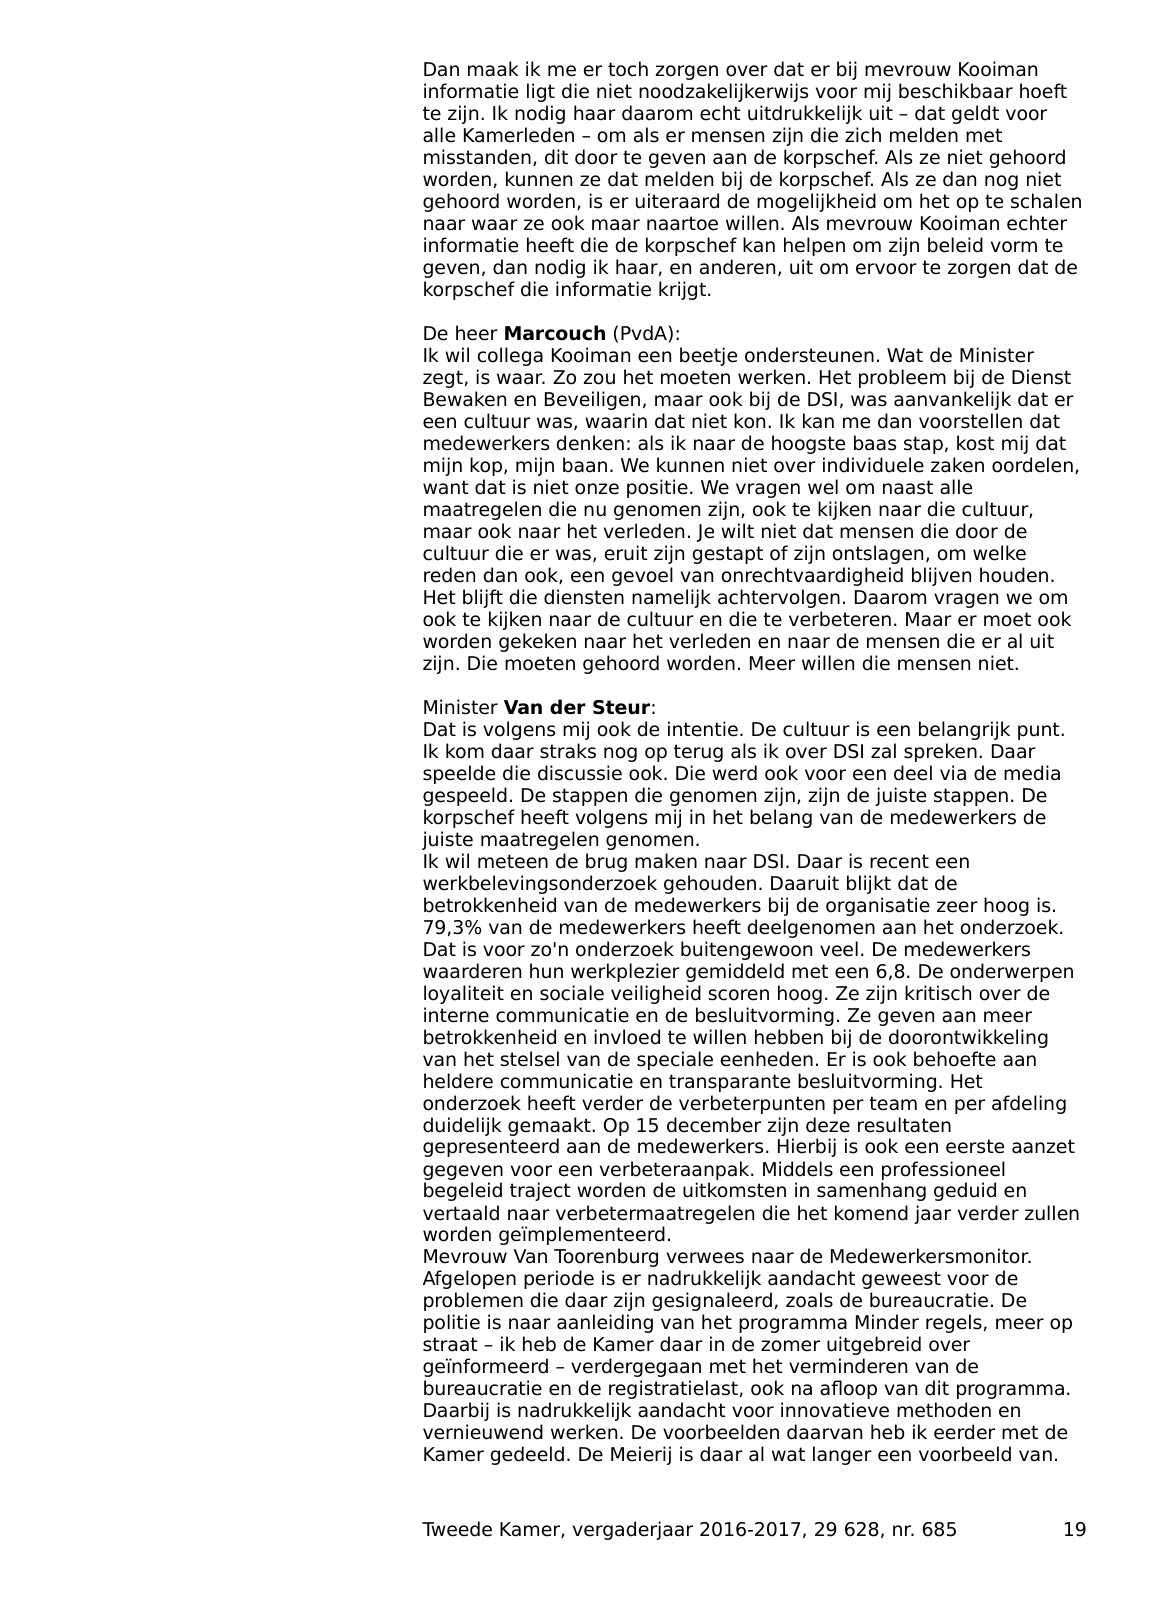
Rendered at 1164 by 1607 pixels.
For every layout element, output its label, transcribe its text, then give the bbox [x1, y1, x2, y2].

text Dat is volgens mij ook de intentie. De cultuur is een belangrijk punt. Ik kom daar straks nog op terug als ik over DSI zal spreken. Daar speelde die discussie ook. Die werd ook voor een deel via de media gespeeld. De stappen die genomen zijn, zijn de juiste stappen. De korpschef heeft volgens mij in het belang van de medewerkers de juiste maatregelen genomen. [422, 719, 1087, 851]
text Mevrouw Van Toorenburg verwees naar de Medewerkersmonitor. Afgelopen periode is er nadrukkelijk aandacht geweest voor de problemen die daar zijn gesignaleerd, zoals de bureaucratie. De politie is naar aanleiding van het programma Minder regels, meer op straat – ik heb de Kamer daar in de zomer uitgebreid over geïnformeerd – verdergegaan met het verminderen van de bureaucratie en de registratielast, ook na afloop van dit programma. Daarbij is nadrukkelijk aandacht voor innovatieve methoden en vernieuwend werken. De voorbeelden daarvan heb ik eerder met de Kamer gedeeld. De Meierij is daar al wat langer een voorbeeld van. [422, 1246, 1087, 1466]
text Minister Van der Steur: [422, 697, 1087, 719]
text De heer Marcouch (PvdA): [422, 323, 1087, 345]
text Dan maak ik me er toch zorgen over dat er bij mevrouw Kooiman informatie ligt die niet noodzakelijkerwijs voor mij beschikbaar hoeft te zijn. Ik nodig haar daarom echt uitdrukkelijk uit – dat geldt voor alle Kamerleden – om als er mensen zijn die zich melden met misstanden, dit door te geven aan de korpschef. Als ze niet gehoord worden, kunnen ze dat melden bij de korpschef. Als ze dan nog niet gehoord worden, is er uiteraard de mogelijkheid om het op te schalen naar waar ze ook maar naartoe willen. Als mevrouw Kooiman echter informatie heeft die de korpschef kan helpen om zijn beleid vorm te geven, dan nodig ik haar, en anderen, uit om ervoor te zorgen dat de korpschef die informatie krijgt. [422, 59, 1087, 301]
text Ik wil meteen de brug maken naar DSI. Daar is recent een werkbelevingsonderzoek gehouden. Daaruit blijkt dat de betrokkenheid van de medewerkers bij de organisatie zeer hoog is. 79,3% van de medewerkers heeft deelgenomen aan het onderzoek. Dat is voor zo'n onderzoek buitengewoon veel. De medewerkers waarderen hun werkplezier gemiddeld met een 6,8. De onderwerpen loyaliteit en sociale veiligheid scoren hoog. Ze zijn kritisch over de interne communicatie en de besluitvorming. Ze geven aan meer betrokkenheid en invloed te willen hebben bij de doorontwikkeling van het stelsel van de speciale eenheden. Er is ook behoefte aan heldere communicatie en transparante besluitvorming. Het onderzoek heeft verder de verbeterpunten per team en per afdeling duidelijk gemaakt. Op 15 december zijn deze resultaten gepresenteerd aan de medewerkers. Hierbij is ook een eerste aanzet gegeven voor een verbeteraanpak. Middels een professioneel begeleid traject worden de uitkomsten in samenhang geduid en vertaald naar verbetermaatregelen die het komend jaar verder zullen worden geïmplementeerd. [422, 851, 1087, 1246]
text Ik wil collega Kooiman een beetje ondersteunen. Wat de Minister zegt, is waar. Zo zou het moeten werken. Het probleem bij de Dienst Bewaken en Beveiligen, maar ook bij de DSI, was aanvankelijk dat er een cultuur was, waarin dat niet kon. Ik kan me dan voorstellen dat medewerkers denken: als ik naar de hoogste baas stap, kost mij dat mijn kop, mijn baan. We kunnen niet over individuele zaken oordelen, want dat is niet onze positie. We vragen wel om naast alle maatregelen die nu genomen zijn, ook te kijken naar die cultuur, maar ook naar het verleden. Je wilt niet dat mensen die door de cultuur die er was, eruit zijn gestapt of zijn ontslagen, om welke reden dan ook, een gevoel van onrechtvaardigheid blijven houden. Het blijft die diensten namelijk achtervolgen. Daarom vragen we om ook te kijken naar de cultuur en die te verbeteren. Maar er moet ook worden gekeken naar het verleden en naar de mensen die er al uit zijn. Die moeten gehoord worden. Meer willen die mensen niet. [422, 345, 1087, 675]
